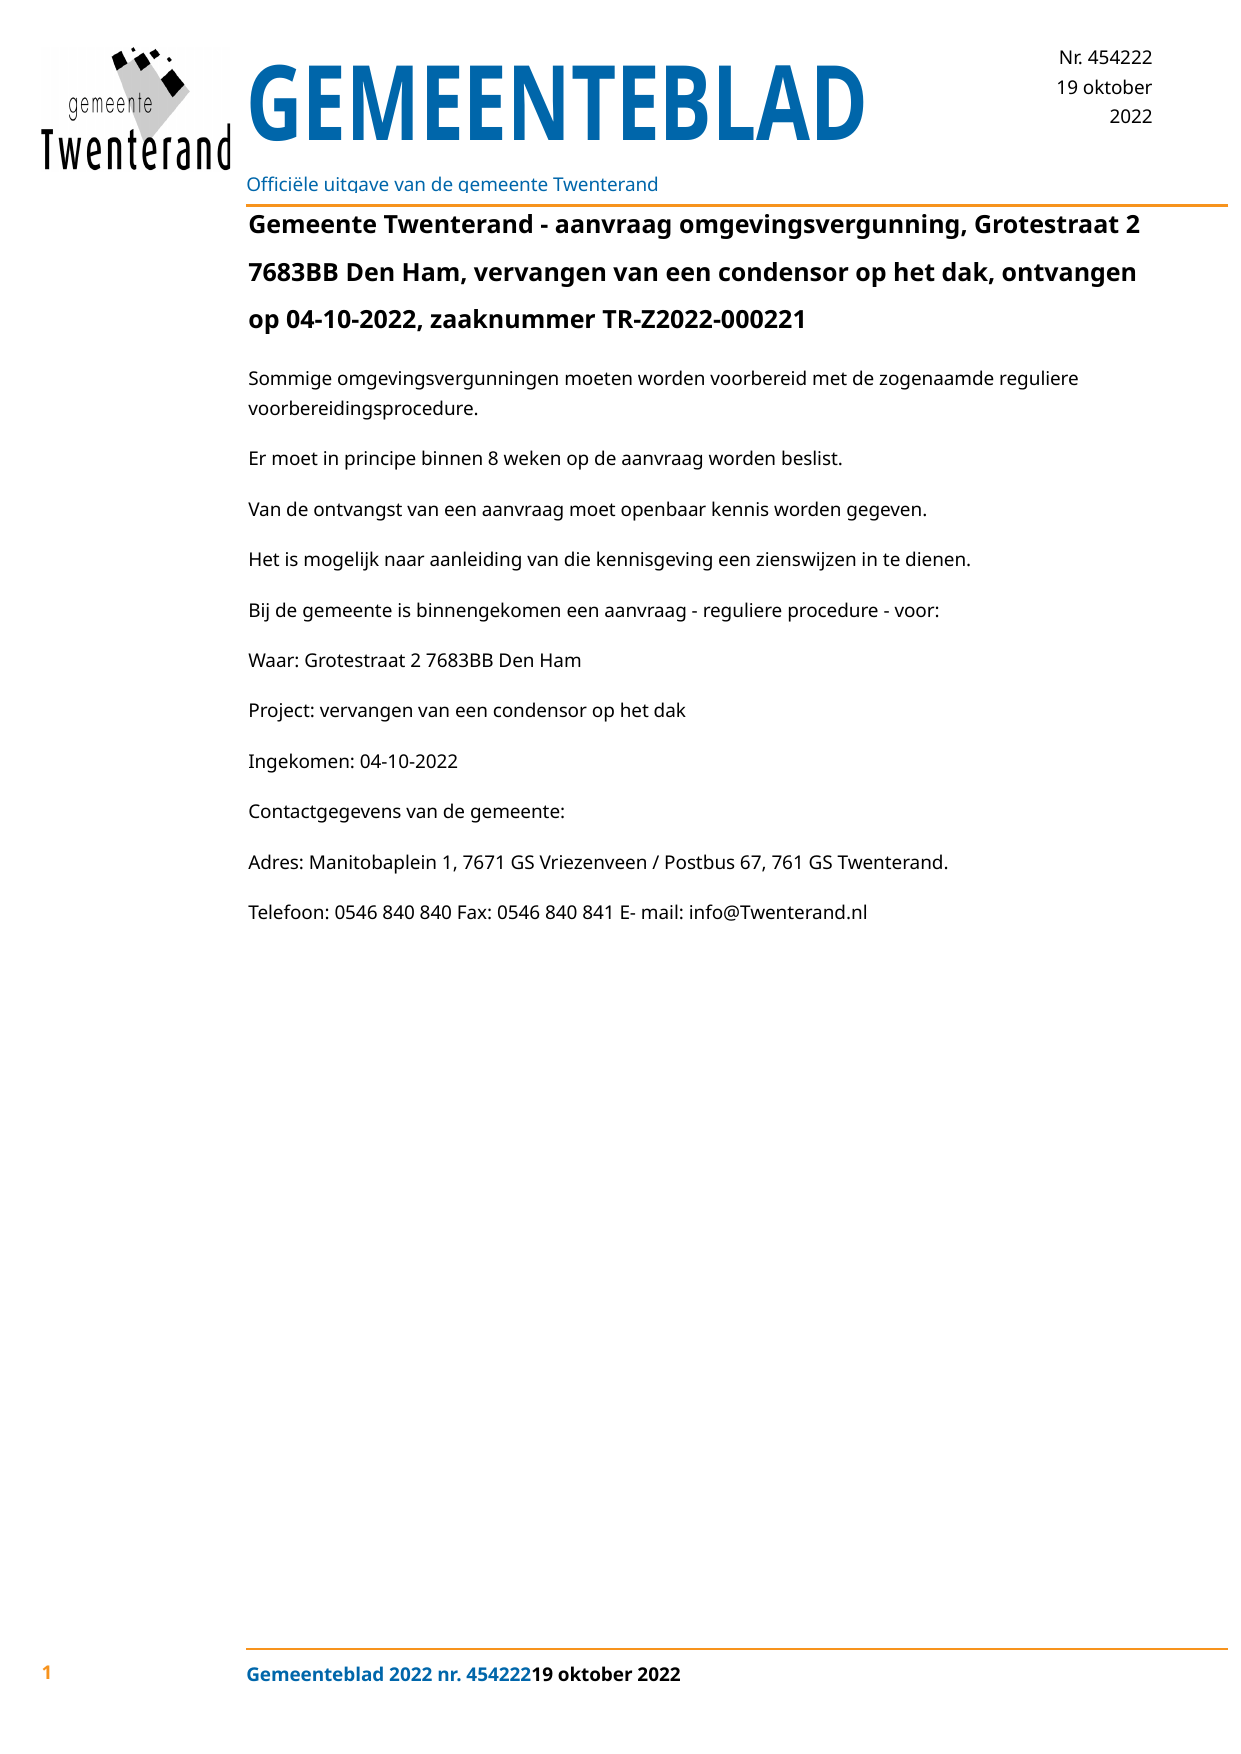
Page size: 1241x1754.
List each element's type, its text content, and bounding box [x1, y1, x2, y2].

text Adres: Manitobaplein 1, 7671 GS Vriezenveen / Postbus 67, 761 GS Twenterand. [248, 849, 1152, 874]
text Contactgegevens van de gemeente: [248, 798, 1152, 824]
text Project: vervangen van een condensor op het dak [248, 698, 1152, 723]
text Van de ontvangst van een aanvraag moet openbaar kennis worden gegeven. [248, 496, 1152, 522]
text Het is mogelijk naar aanleiding van die kennisgeving een zienswijzen in te dienen. [248, 546, 1152, 572]
text Bij de gemeente is binnengekomen een aanvraag - reguliere procedure - voor: [248, 597, 1152, 622]
text Ingekomen: 04-10-2022 [248, 748, 1152, 774]
text Er moet in principe binnen 8 weken op de aanvraag worden beslist. [248, 446, 1152, 471]
text Gemeente Twenterand - aanvraag omgevingsvergunning, Grotestraat 2 7683BB Den Ham, vervangen van een condensor op het dak, ontvangen op 04-10-2022, zaaknummer TR-Z2022-000221 [248, 207, 1152, 336]
text Telefoon: 0546 840 840 Fax: 0546 840 841 E- mail: info@Twenterand.nl [248, 899, 1152, 925]
text Waar: Grotestraat 2 7683BB Den Ham [248, 647, 1152, 673]
text Sommige omgevingsvergunningen moeten worden voorbereid met de zogenaamde reguliere voorbereidingsprocedure. [248, 366, 1152, 421]
picture [41, 47, 231, 172]
